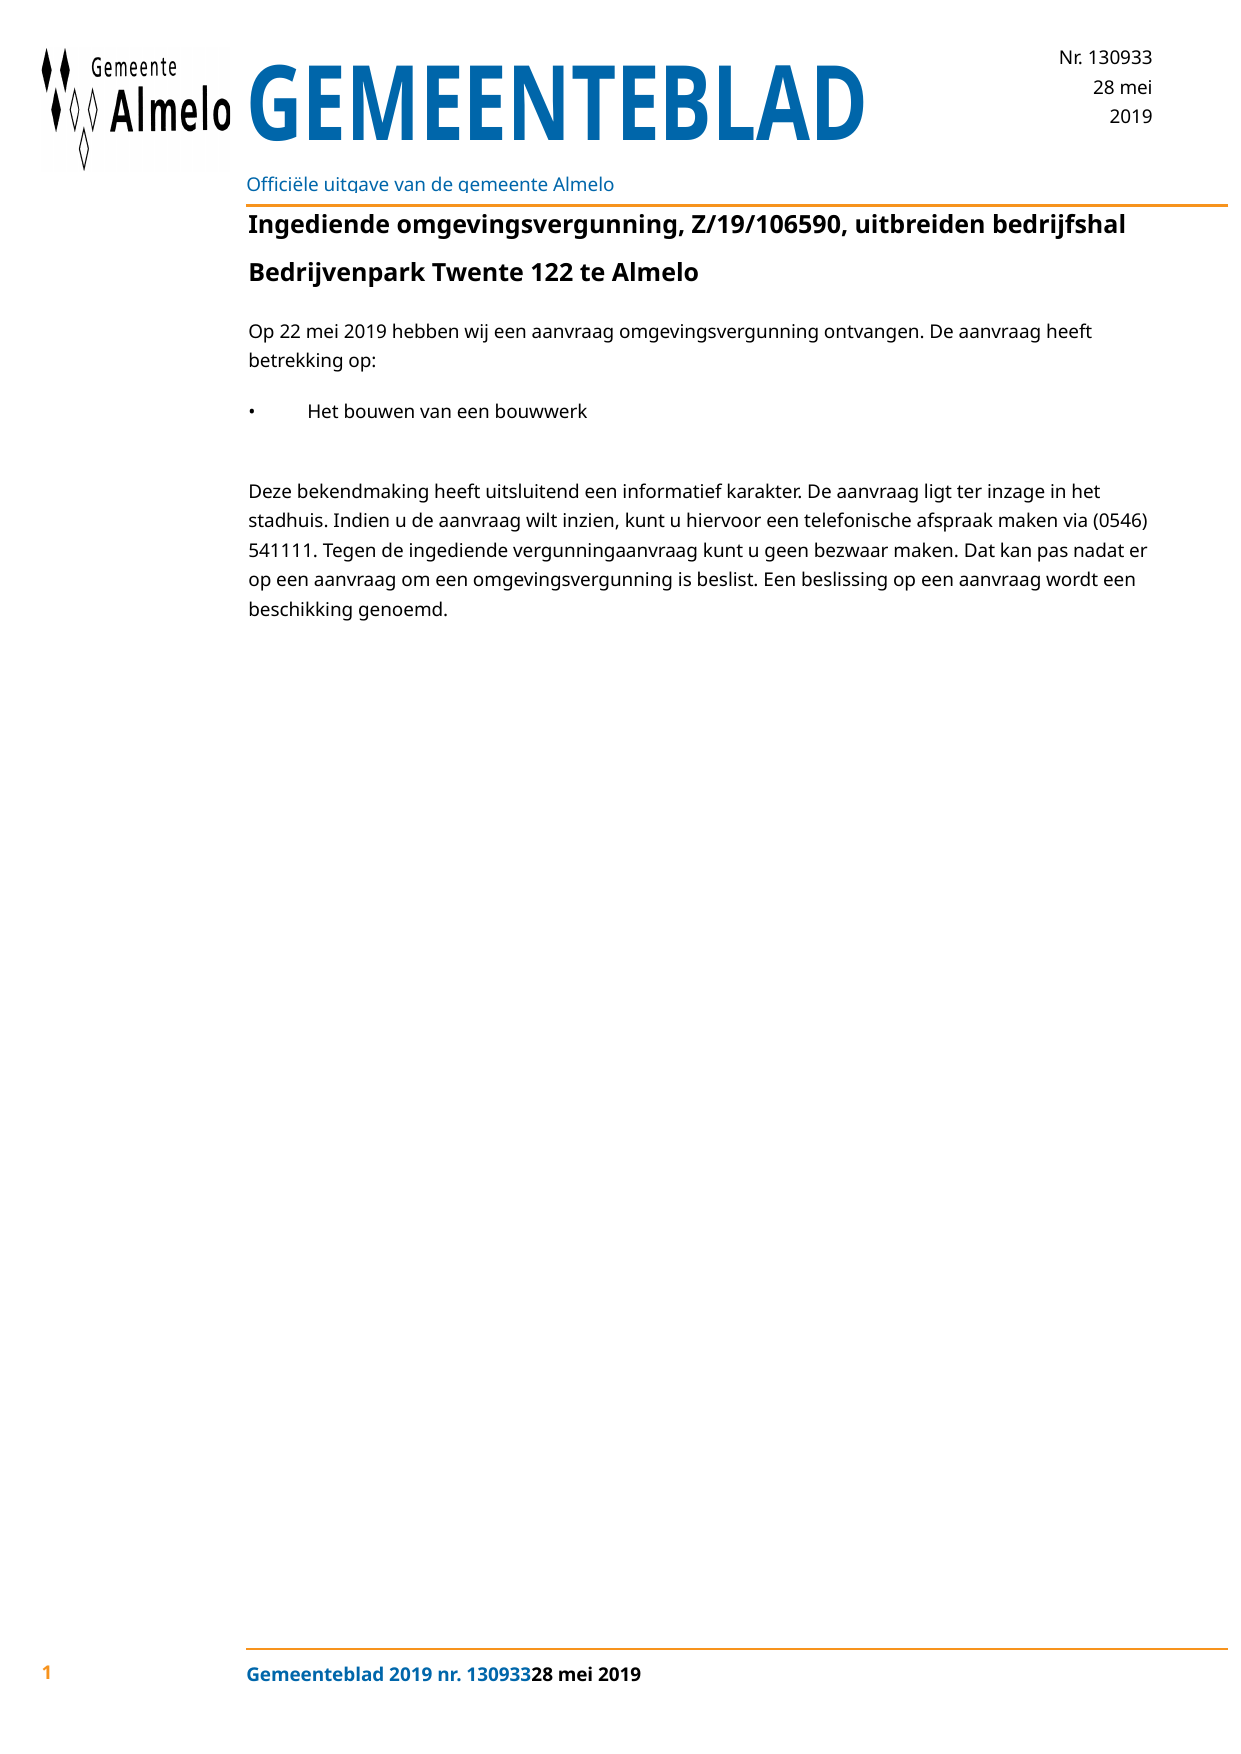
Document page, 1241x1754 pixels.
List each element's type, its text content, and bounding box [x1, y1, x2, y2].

text Ingediende omgevingsvergunning, Z/19/106590, uitbreiden bedrijfshal Bedrijvenpark Twente 122 te Almelo [248, 207, 1152, 288]
list Het bouwen van een bouwwerk [248, 398, 1152, 424]
picture [41, 47, 231, 172]
text Op 22 mei 2019 hebben wij een aanvraag omgevingsvergunning ontvangen. De aanvraag heeft betrekking op: [248, 318, 1152, 373]
text Deze bekendmaking heeft uitsluitend een informatief karakter. De aanvraag ligt ter inzage in het stadhuis. Indien u de aanvraag wilt inzien, kunt u hiervoor een telefonische afspraak maken via (0546) 541111. Tegen de ingediende vergunningaanvraag kunt u geen bezwaar maken. Dat kan pas nadat er op een aanvraag om een omgevingsvergunning is beslist. Een beslissing op een aanvraag wordt een beschikking genoemd. [248, 478, 1152, 622]
